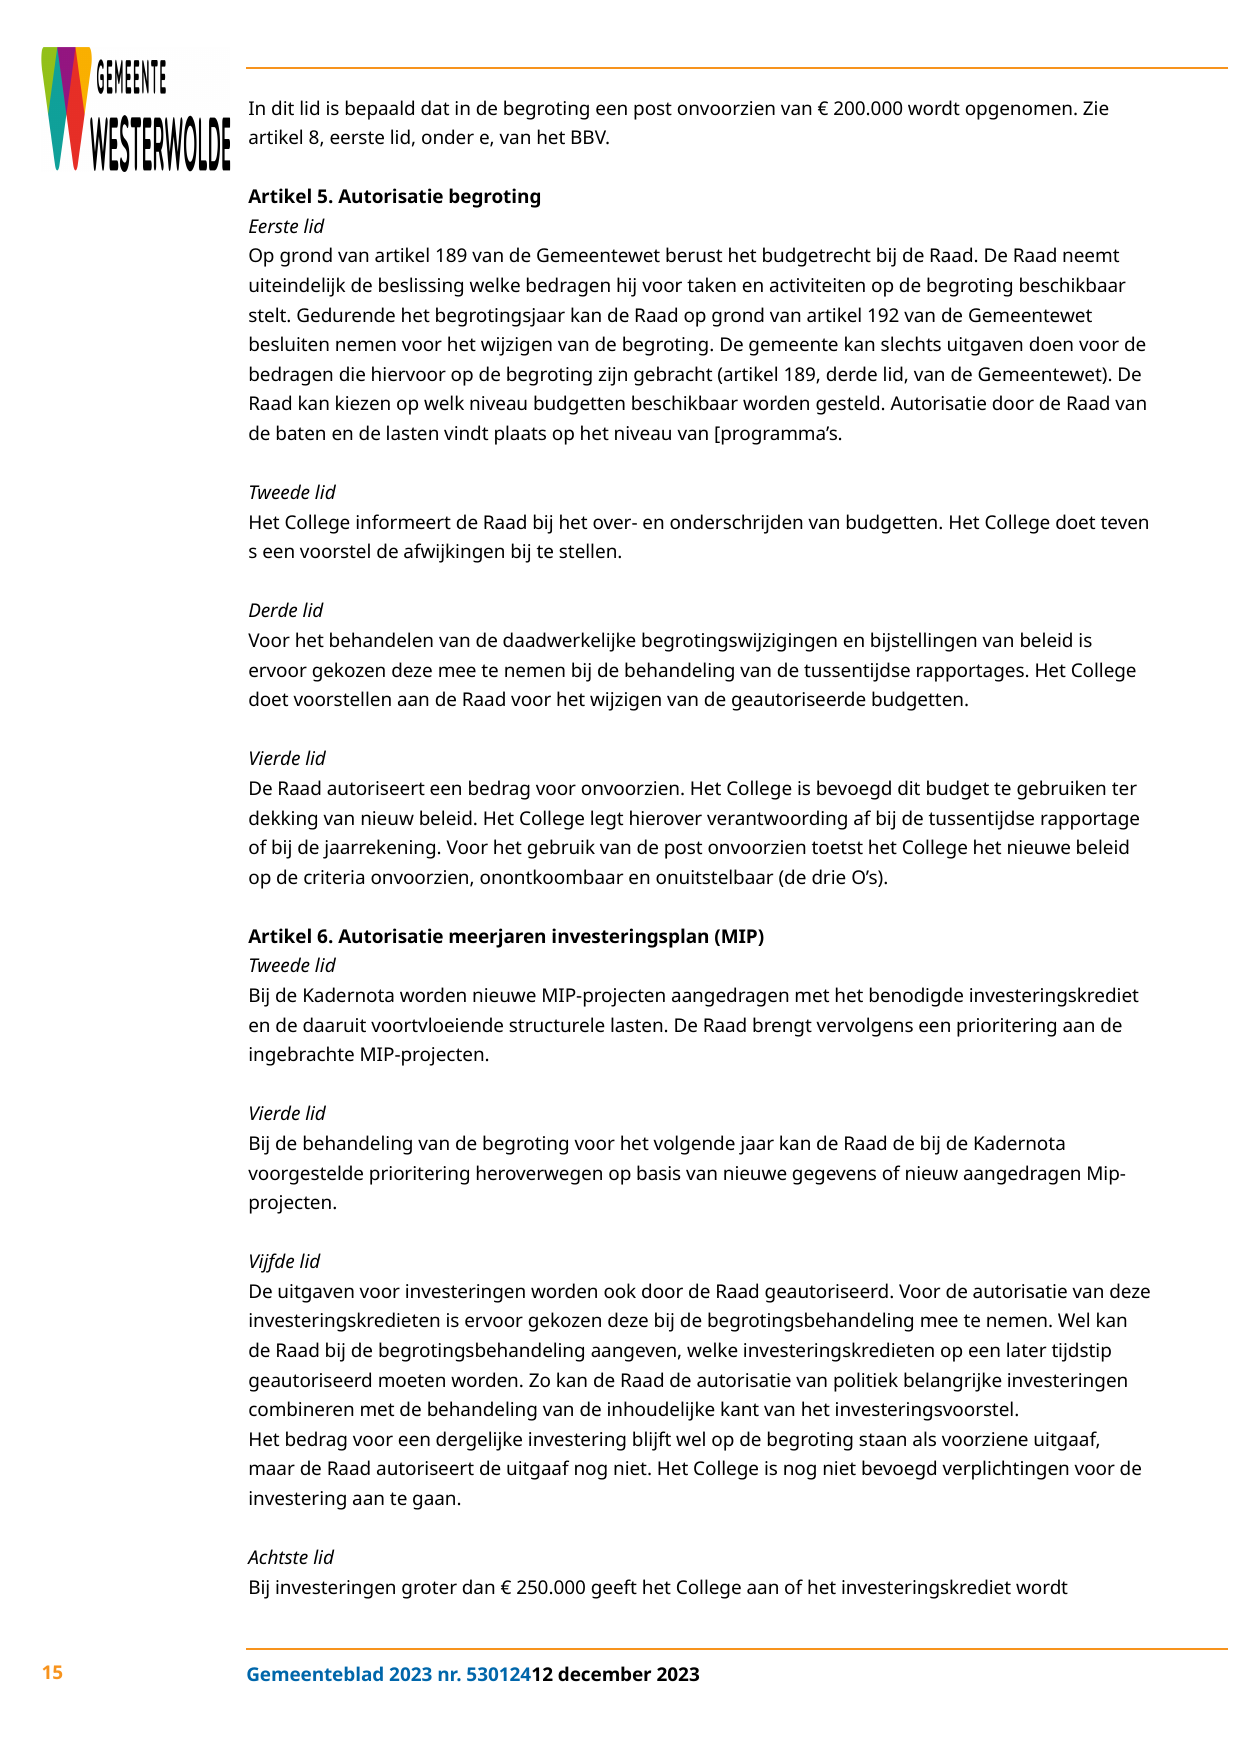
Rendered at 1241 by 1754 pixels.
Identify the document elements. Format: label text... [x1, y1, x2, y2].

text Artikel 5. Autorisatie begroting [248, 183, 1152, 209]
text Tweede lid [248, 953, 1152, 978]
text Vijfde lid [248, 1248, 1152, 1274]
text Het College informeert de Raad bij het over- en onderschrijden van budgetten. Het College doet teven s een voorstel de afwijkingen bij te stellen. [248, 509, 1152, 564]
text Artikel 6. Autorisatie meerjaren investeringsplan (MIP) [248, 923, 1152, 949]
text Vierde lid [248, 1101, 1152, 1126]
text Bij de Kadernota worden nieuwe MIP-projecten aangedragen met het benodigde investeringskrediet en de daaruit voortvloeiende structurele lasten. De Raad brengt vervolgens een prioritering aan de ingebrachte MIP-projecten. [248, 982, 1152, 1067]
text Voor het behandelen van de daadwerkelijke begrotingswijzigingen en bijstellingen van beleid is ervoor gekozen deze mee te nemen bij de behandeling van de tussentijdse rapportages. Het College doet voorstellen aan de Raad voor het wijzigen van de geautoriseerde budgetten. [248, 627, 1152, 712]
text Eerste lid [248, 213, 1152, 239]
text Derde lid [248, 598, 1152, 623]
text Tweede lid [248, 479, 1152, 505]
text De uitgaven voor investeringen worden ook door de Raad geautoriseerd. Voor de autorisatie van deze investeringskredieten is ervoor gekozen deze bij de begrotingsbehandeling mee te nemen. Wel kan de Raad bij de begrotingsbehandeling aangeven, welke investeringskredieten op een later tijdstip geautoriseerd moeten worden. Zo kan de Raad de autorisatie van politiek belangrijke investeringen combineren met de behandeling van de inhoudelijke kant van het investeringsvoorstel. [248, 1278, 1152, 1422]
text In dit lid is bepaald dat in de begroting een post onvoorzien van € 200.000 wordt opgenomen. Zie artikel 8, eerste lid, onder e, van het BBV. [248, 95, 1152, 150]
text Op grond van artikel 189 van de Gemeentewet berust het budgetrecht bij de Raad. De Raad neemt uiteindelijk de beslissing welke bedragen hij voor taken en activiteiten op de begroting beschikbaar stelt. Gedurende het begrotingsjaar kan de Raad op grond van artikel 192 van de Gemeentewet besluiten nemen voor het wijzigen van de begroting. De gemeente kan slechts uitgaven doen voor de bedragen die hiervoor op de begroting zijn gebracht (artikel 189, derde lid, van de Gemeentewet). De Raad kan kiezen op welk niveau budgetten beschikbaar worden gesteld. Autorisatie door de Raad van de baten en de lasten vindt plaats op het niveau van [programma’s. [248, 243, 1152, 446]
text Vierde lid [248, 746, 1152, 771]
text Het bedrag voor een dergelijke investering blijft wel op de begroting staan als voorziene uitgaaf, maar de Raad autoriseert de uitgaaf nog niet. Het College is nog niet bevoegd verplichtingen voor de investering aan te gaan. [248, 1426, 1152, 1511]
text Bij investeringen groter dan € 250.000 geeft het College aan of het investeringskrediet wordt [248, 1574, 1152, 1600]
text De Raad autoriseert een bedrag voor onvoorzien. Het College is bevoegd dit budget te gebruiken ter dekking van nieuw beleid. Het College legt hierover verantwoording af bij de tussentijdse rapportage of bij de jaarrekening. Voor het gebruik van de post onvoorzien toetst het College het nieuwe beleid op de criteria onvoorzien, onontkoombaar en onuitstelbaar (de drie O’s). [248, 775, 1152, 890]
text Bij de behandeling van de begroting voor het volgende jaar kan de Raad de bij de Kadernota voorgestelde prioritering heroverwegen op basis van nieuwe gegevens of nieuw aangedragen Mip-projecten. [248, 1130, 1152, 1215]
picture [41, 47, 231, 172]
text Achtste lid [248, 1544, 1152, 1570]
